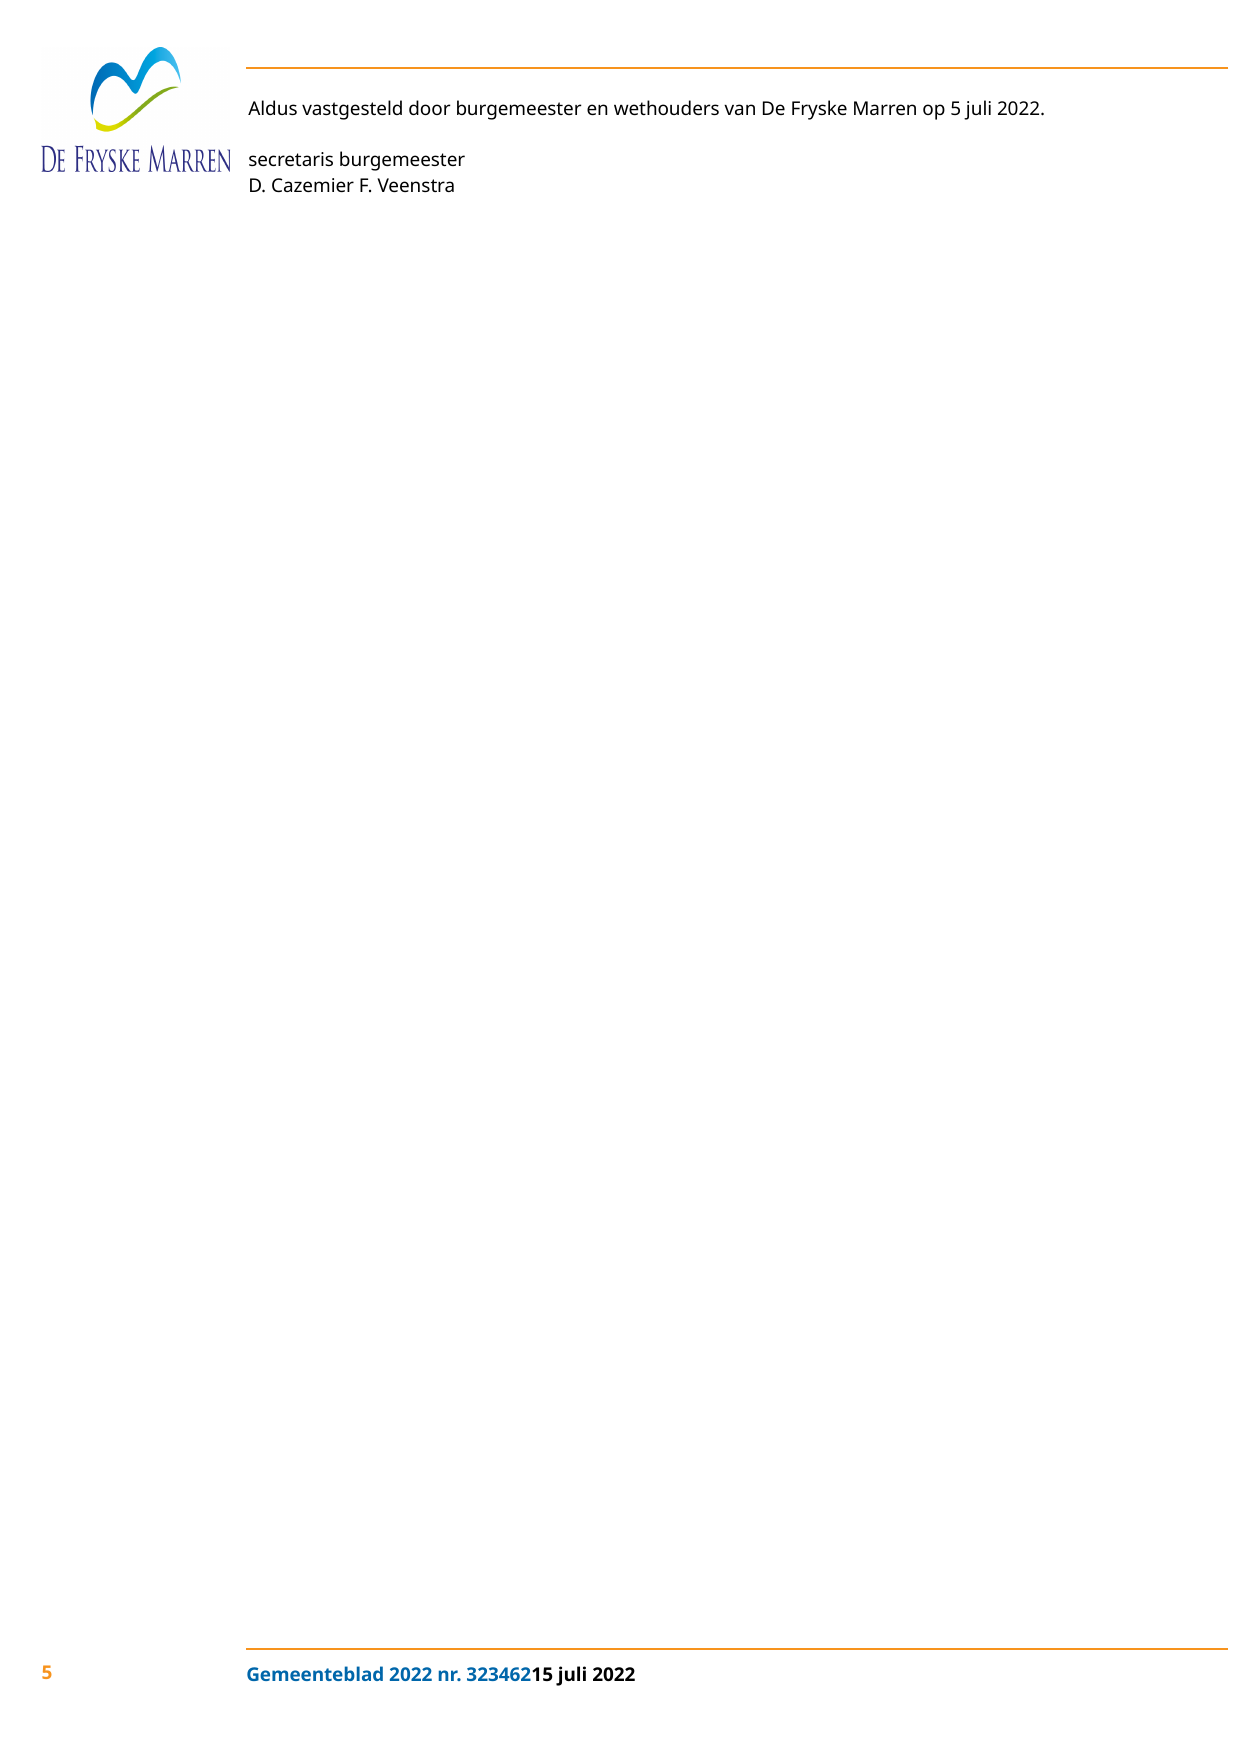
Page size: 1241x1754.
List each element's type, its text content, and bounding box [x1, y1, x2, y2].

text secretaris burgemeester [248, 146, 1152, 172]
text D. Cazemier F. Veenstra [248, 172, 1152, 198]
text Aldus vastgesteld door burgemeester en wethouders van De Fryske Marren op 5 juli 2022. [248, 95, 1152, 121]
picture [41, 47, 231, 172]
